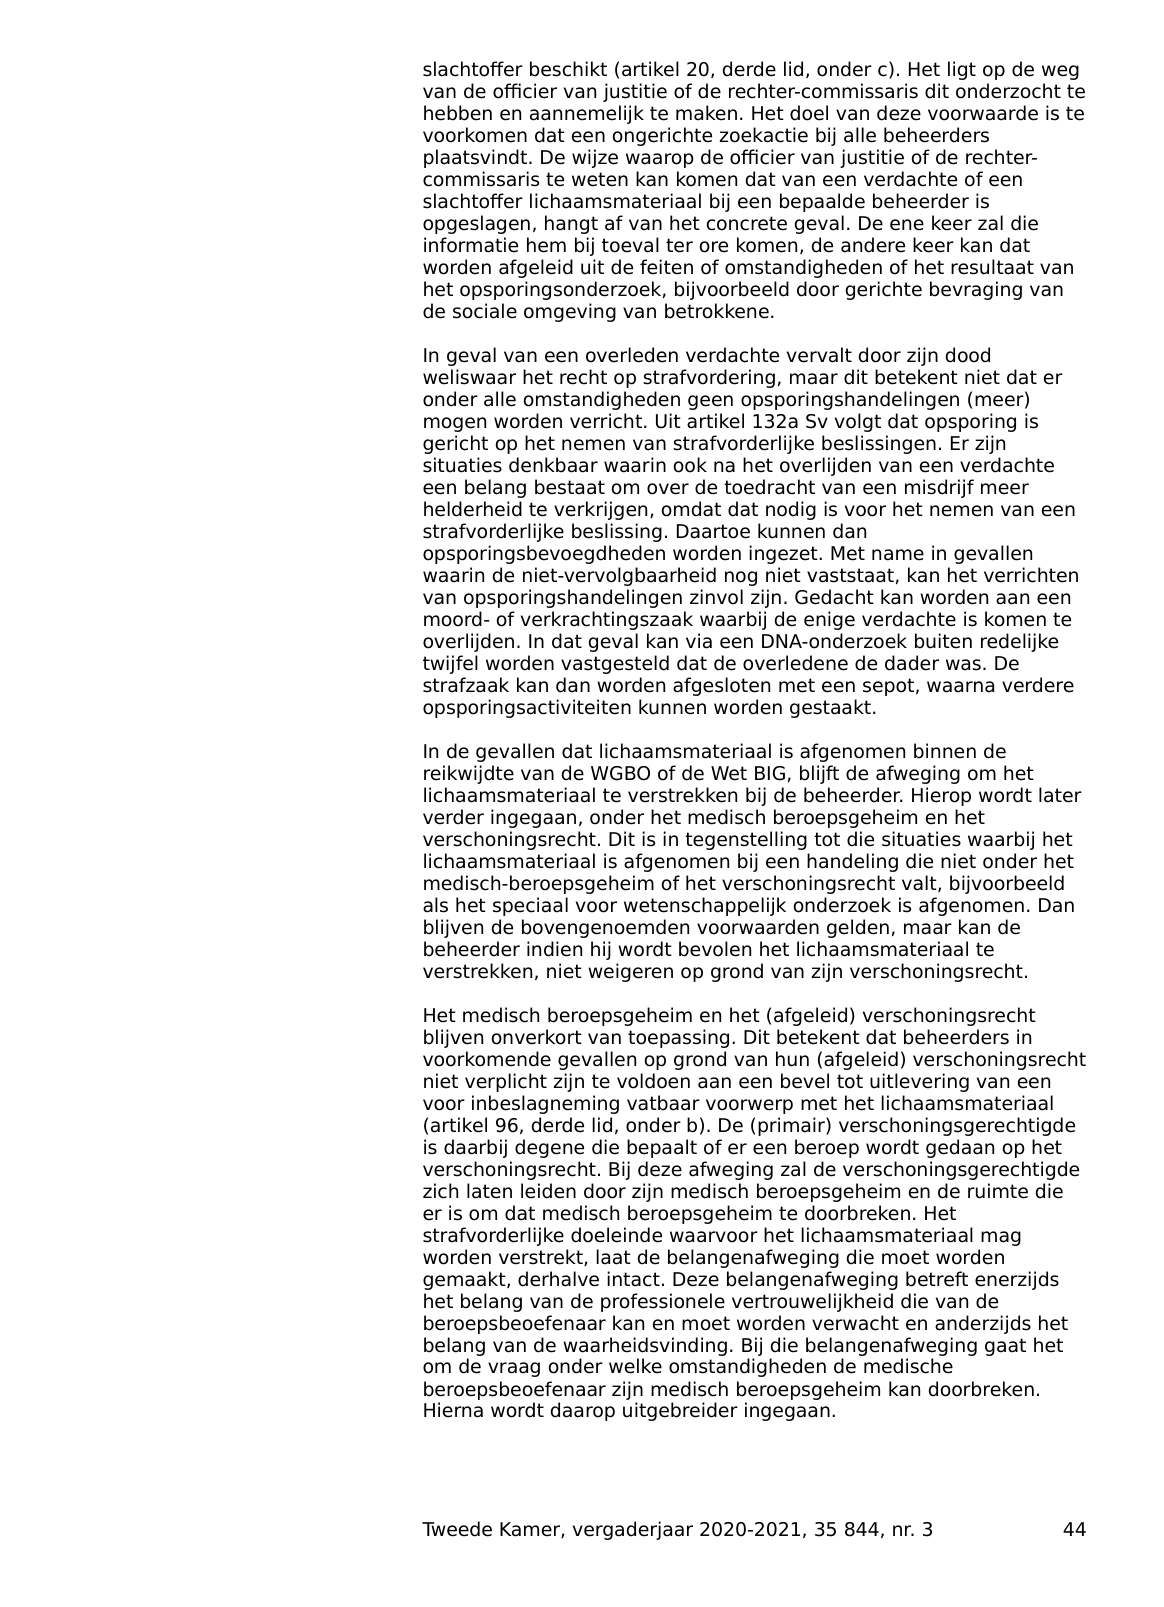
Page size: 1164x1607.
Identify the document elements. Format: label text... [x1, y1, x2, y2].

text In geval van een overleden verdachte vervalt door zijn dood weliswaar het recht op strafvordering, maar dit betekent niet dat er onder alle omstandigheden geen opsporingshandelingen (meer) mogen worden verricht. Uit artikel 132a Sv volgt dat opsporing is gericht op het nemen van strafvorderlijke beslissingen. Er zijn situaties denkbaar waarin ook na het overlijden van een verdachte een belang bestaat om over de toedracht van een misdrijf meer helderheid te verkrijgen, omdat dat nodig is voor het nemen van een strafvorderlijke beslissing. Daartoe kunnen dan opsporingsbevoegdheden worden ingezet. Met name in gevallen waarin de niet-vervolgbaarheid nog niet vaststaat, kan het verrichten van opsporingshandelingen zinvol zijn. Gedacht kan worden aan een moord- of verkrachtingszaak waarbij de enige verdachte is komen te overlijden. In dat geval kan via een DNA-onderzoek buiten redelijke twijfel worden vastgesteld dat de overledene de dader was. De strafzaak kan dan worden afgesloten met een sepot, waarna verdere opsporingsactiviteiten kunnen worden gestaakt. [422, 345, 1087, 719]
text Het medisch beroepsgeheim en het (afgeleid) verschoningsrecht blijven onverkort van toepassing. Dit betekent dat beheerders in voorkomende gevallen op grond van hun (afgeleid) verschoningsrecht niet verplicht zijn te voldoen aan een bevel tot uitlevering van een voor inbeslagneming vatbaar voorwerp met het lichaamsmateriaal (artikel 96, derde lid, onder b). De (primair) verschoningsgerechtigde is daarbij degene die bepaalt of er een beroep wordt gedaan op het verschoningsrecht. Bij deze afweging zal de verschoningsgerechtigde zich laten leiden door zijn medisch beroepsgeheim en de ruimte die er is om dat medisch beroepsgeheim te doorbreken. Het strafvorderlijke doeleinde waarvoor het lichaamsmateriaal mag worden verstrekt, laat de belangenafweging die moet worden gemaakt, derhalve intact. Deze belangenafweging betreft enerzijds het belang van de professionele vertrouwelijkheid die van de beroepsbeoefenaar kan en moet worden verwacht en anderzijds het belang van de waarheidsvinding. Bij die belangenafweging gaat het om de vraag onder welke omstandigheden de medische beroepsbeoefenaar zijn medisch beroepsgeheim kan doorbreken. Hierna wordt daarop uitgebreider ingegaan. [422, 1005, 1087, 1422]
text slachtoffer beschikt (artikel 20, derde lid, onder c). Het ligt op de weg van de officier van justitie of de rechter-commissaris dit onderzocht te hebben en aannemelijk te maken. Het doel van deze voorwaarde is te voorkomen dat een ongerichte zoekactie bij alle beheerders plaatsvindt. De wijze waarop de officier van justitie of de rechter-commissaris te weten kan komen dat van een verdachte of een slachtoffer lichaamsmateriaal bij een bepaalde beheerder is opgeslagen, hangt af van het concrete geval. De ene keer zal die informatie hem bij toeval ter ore komen, de andere keer kan dat worden afgeleid uit de feiten of omstandigheden of het resultaat van het opsporingsonderzoek, bijvoorbeeld door gerichte bevraging van de sociale omgeving van betrokkene. [422, 59, 1087, 323]
text In de gevallen dat lichaamsmateriaal is afgenomen binnen de reikwijdte van de WGBO of de Wet BIG, blijft de afweging om het lichaamsmateriaal te verstrekken bij de beheerder. Hierop wordt later verder ingegaan, onder het medisch beroepsgeheim en het verschoningsrecht. Dit is in tegenstelling tot die situaties waarbij het lichaamsmateriaal is afgenomen bij een handeling die niet onder het medisch-beroepsgeheim of het verschoningsrecht valt, bijvoorbeeld als het speciaal voor wetenschappelijk onderzoek is afgenomen. Dan blijven de bovengenoemden voorwaarden gelden, maar kan de beheerder indien hij wordt bevolen het lichaamsmateriaal te verstrekken, niet weigeren op grond van zijn verschoningsrecht. [422, 741, 1087, 983]
